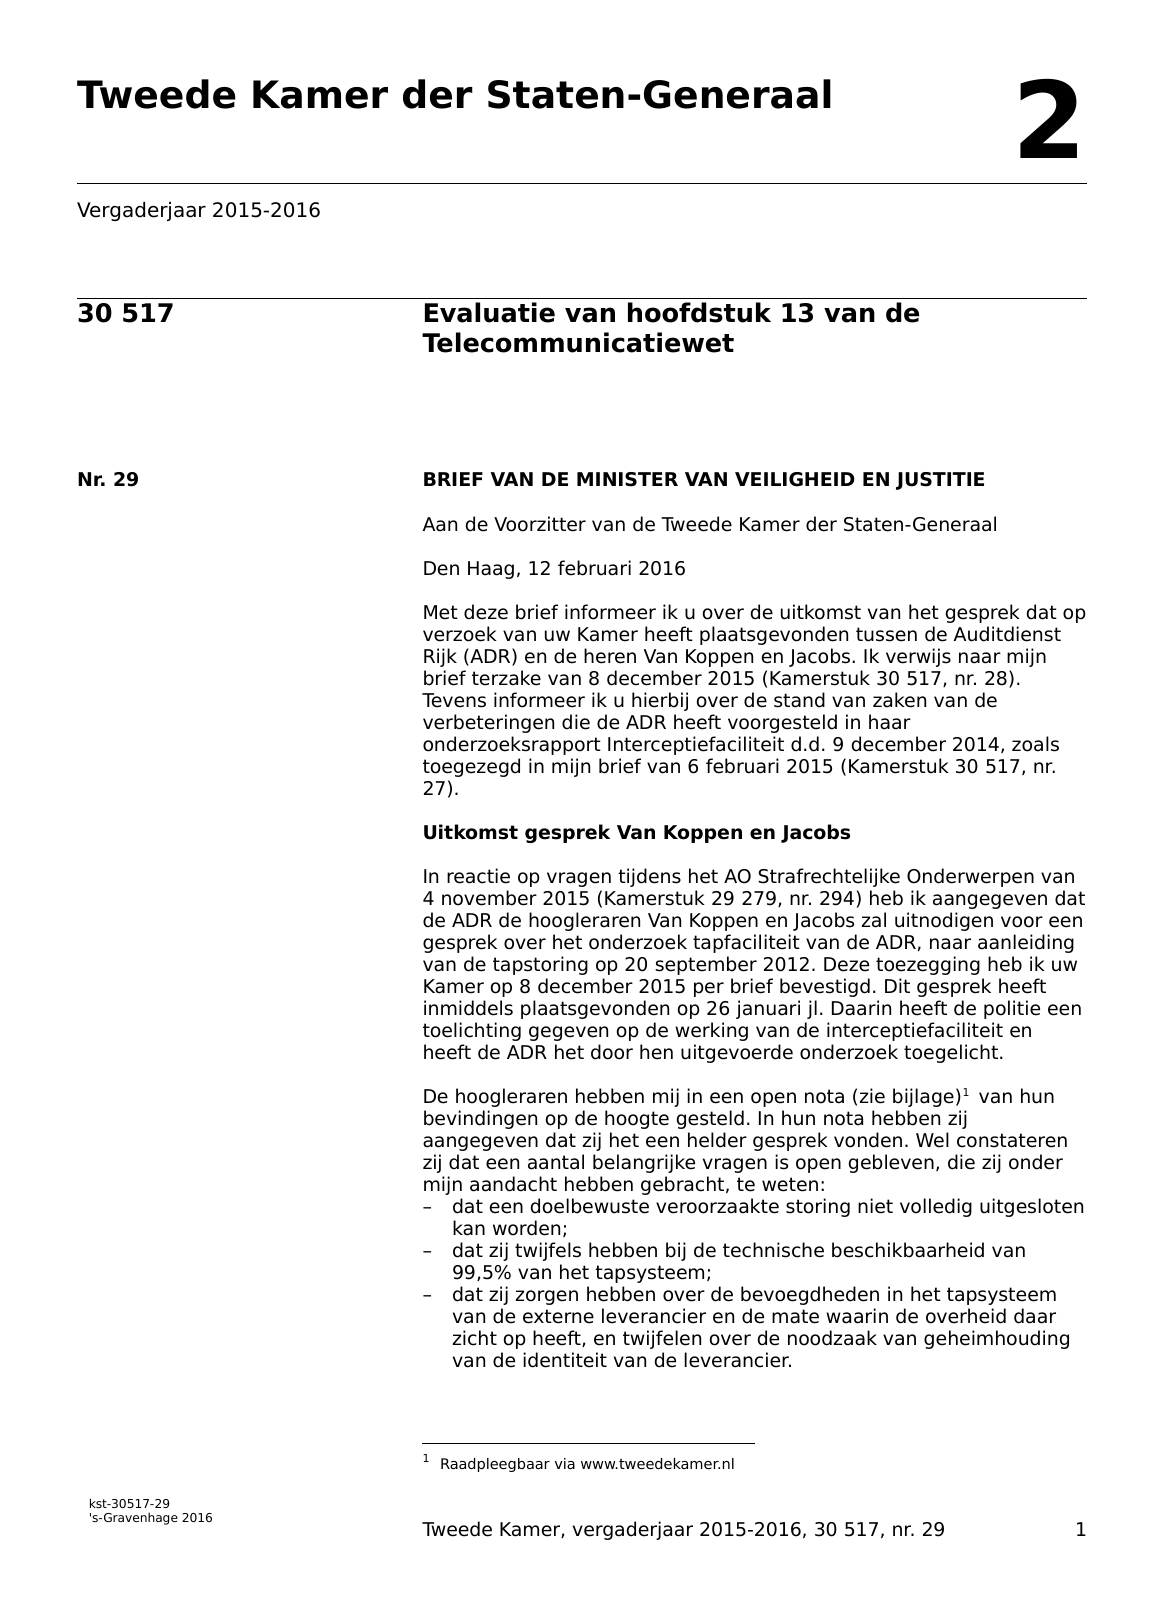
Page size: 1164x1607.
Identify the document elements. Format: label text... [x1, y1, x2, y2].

text – dat zij twijfels hebben bij de technische beschikbaarheid van 99,5% van het tapsysteem; [422, 1240, 1087, 1284]
subtitle 30 517 Evaluatie van hoofdstuk 13 van de Telecommunicatiewet [77, 299, 1087, 358]
text 's-Gravenhage 2016 [88, 1511, 323, 1525]
text De hoogleraren hebben mij in een open nota (zie bijlage) van hun bevindingen op de hoogte gesteld. In hun nota hebben zij aangegeven dat zij het een helder gesprek vonden. Wel constateren zij dat een aantal belangrijke vragen is open gebleven, die zij onder mijn aandacht hebben gebracht, te weten: [422, 1086, 1087, 1196]
text Met deze brief informeer ik u over de uitkomst van het gesprek dat op verzoek van uw Kamer heeft plaatsgevonden tussen de Auditdienst Rijk (ADR) en de heren Van Koppen en Jacobs. Ik verwijs naar mijn brief terzake van 8 december 2015 (Kamerstuk 30 517, nr. 28). Tevens informeer ik u hierbij over de stand van zaken van de verbeteringen die de ADR heeft voorgesteld in haar onderzoeksrapport Interceptiefaciliteit d.d. 9 december 2014, zoals toegezegd in mijn brief van 6 februari 2015 (Kamerstuk 30 517, nr. 27). [422, 602, 1087, 800]
table_header Tweede Kamer der Staten-Generaal [77, 59, 886, 183]
table_cell Vergaderjaar 2015-2016 [77, 184, 1087, 298]
subtitle Uitkomst gesprek Van Koppen en Jacobs [422, 822, 1087, 844]
text – dat zij zorgen hebben over de bevoegdheden in het tapsysteem van de externe leverancier en de mate waarin de overheid daar zicht op heeft, en twijfelen over de noodzaak van geheimhouding van de identiteit van de leverancier. [422, 1284, 1087, 1372]
table_header 2 [886, 59, 1087, 183]
text – dat een doelbewuste veroorzaakte storing niet volledig uitgesloten kan worden; [422, 1196, 1087, 1240]
text In reactie op vragen tijdens het AO Strafrechtelijke Onderwerpen van 4 november 2015 (Kamerstuk 29 279, nr. 294) heb ik aangegeven dat de ADR de hoogleraren Van Koppen en Jacobs zal uitnodigen voor een gesprek over het onderzoek tapfaciliteit van de ADR, naar aanleiding van de tapstoring op 20 september 2012. Deze toezegging heb ik uw Kamer op 8 december 2015 per brief bevestigd. Dit gesprek heeft inmiddels plaatsgevonden op 26 januari jl. Daarin heeft de politie een toelichting gegeven op de werking van de interceptiefaciliteit en heeft de ADR het door hen uitgevoerde onderzoek toegelicht. [422, 866, 1087, 1064]
text Raadpleegbaar via www.tweedekamer.nl [422, 1452, 1087, 1474]
text Den Haag, 12 februari 2016 [422, 558, 1087, 580]
subtitle Nr. 29 BRIEF VAN DE MINISTER VAN VEILIGHEID EN JUSTITIE [77, 469, 1087, 491]
text kst-30517-29 [88, 1497, 323, 1511]
text Aan de Voorzitter van de Tweede Kamer der Staten-Generaal [422, 513, 1087, 536]
